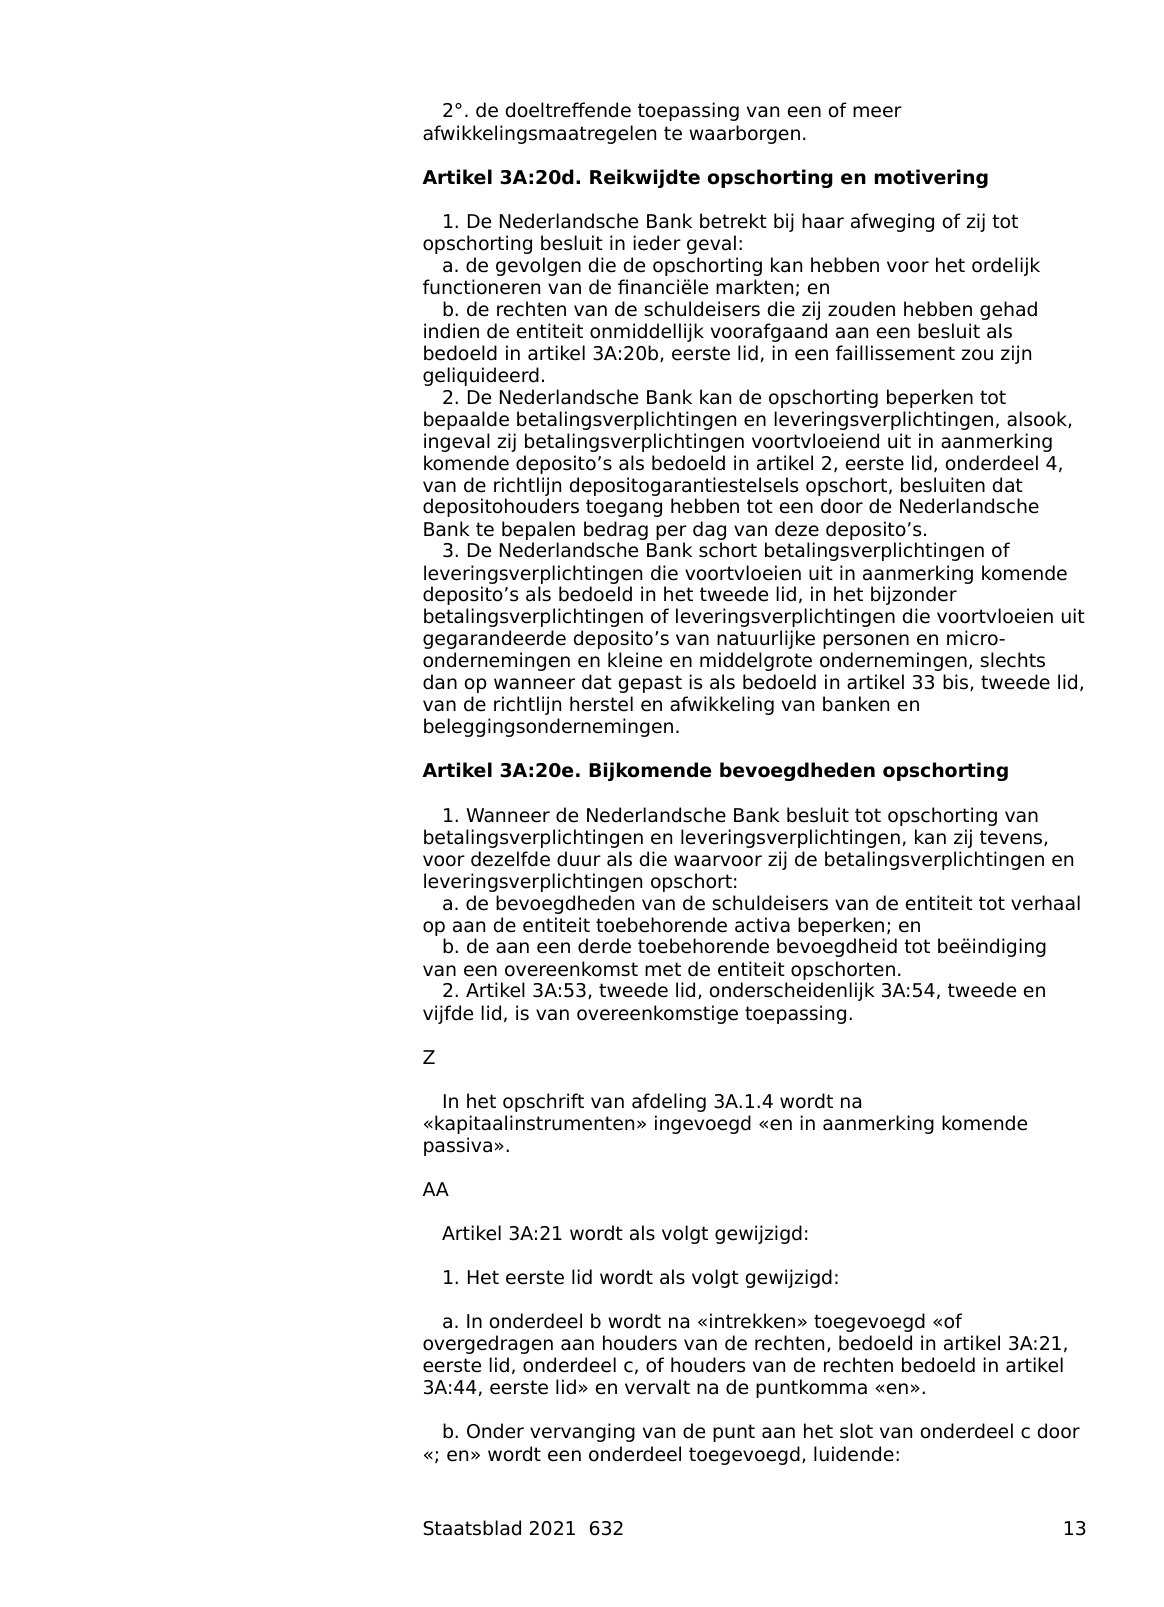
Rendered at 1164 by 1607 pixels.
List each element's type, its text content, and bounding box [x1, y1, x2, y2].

text 2. De Nederlandsche Bank kan de opschorting beperken tot bepaalde betalingsverplichtingen en leveringsverplichtingen, alsook, ingeval zij betalingsverplichtingen voortvloeiend uit in aanmerking komende deposito’s als bedoeld in artikel 2, eerste lid, onderdeel 4, van de richtlijn depositogarantiestelsels opschort, besluiten dat depositohouders toegang hebben tot een door de Nederlandsche Bank te bepalen bedrag per dag van deze deposito’s. [422, 387, 1087, 540]
text 1. Het eerste lid wordt als volgt gewijzigd: [422, 1267, 1087, 1289]
text 1. Wanneer de Nederlandsche Bank besluit tot opschorting van betalingsverplichtingen en leveringsverplichtingen, kan zij tevens, voor dezelfde duur als die waarvoor zij de betalingsverplichtingen en leveringsverplichtingen opschort: [422, 804, 1087, 892]
text In het opschrift van afdeling 3A.1.4 wordt na «kapitaalinstrumenten» ingevoegd «en in aanmerking komende passiva». [422, 1091, 1087, 1157]
subtitle Artikel 3A:20d. Reikwijdte opschorting en motivering [422, 167, 1087, 188]
text a. de gevolgen die de opschorting kan hebben voor het ordelijk functioneren van de financiële markten; en [422, 255, 1087, 299]
text 1. De Nederlandsche Bank betrekt bij haar afweging of zij tot opschorting besluit in ieder geval: [422, 211, 1087, 255]
text 2. Artikel 3A:53, tweede lid, onderscheidenlijk 3A:54, tweede en vijfde lid, is van overeenkomstige toepassing. [422, 980, 1087, 1024]
text AA [422, 1179, 1087, 1201]
text b. Onder vervanging van de punt aan het slot van onderdeel c door «; en» wordt een onderdeel toegevoegd, luidende: [422, 1421, 1087, 1465]
text Artikel 3A:21 wordt als volgt gewijzigd: [422, 1223, 1087, 1245]
subtitle Artikel 3A:20e. Bijkomende bevoegdheden opschorting [422, 760, 1087, 782]
text b. de aan een derde toebehorende bevoegdheid tot beëindiging van een overeenkomst met de entiteit opschorten. [422, 936, 1087, 980]
text Z [422, 1047, 1087, 1068]
text a. In onderdeel b wordt na «intrekken» toegevoegd «of overgedragen aan houders van de rechten, bedoeld in artikel 3A:21, eerste lid, onderdeel c, of houders van de rechten bedoeld in artikel 3A:44, eerste lid» en vervalt na de puntkomma «en». [422, 1311, 1087, 1399]
text a. de bevoegdheden van de schuldeisers van de entiteit tot verhaal op aan de entiteit toebehorende activa beperken; en [422, 892, 1087, 936]
text b. de rechten van de schuldeisers die zij zouden hebben gehad indien de entiteit onmiddellijk voorafgaand aan een besluit als bedoeld in artikel 3A:20b, eerste lid, in een faillissement zou zijn geliquideerd. [422, 299, 1087, 387]
text 2°. de doeltreffende toepassing van een of meer afwikkelingsmaatregelen te waarborgen. [422, 100, 1087, 144]
text 3. De Nederlandsche Bank schort betalingsverplichtingen of leveringsverplichtingen die voortvloeien uit in aanmerking komende deposito’s als bedoeld in het tweede lid, in het bijzonder betalingsverplichtingen of leveringsverplichtingen die voortvloeien uit gegarandeerde deposito’s van natuurlijke personen en micro-ondernemingen en kleine en middelgrote ondernemingen, slechts dan op wanneer dat gepast is als bedoeld in artikel 33 bis, tweede lid, van de richtlijn herstel en afwikkeling van banken en beleggingsondernemingen. [422, 540, 1087, 738]
